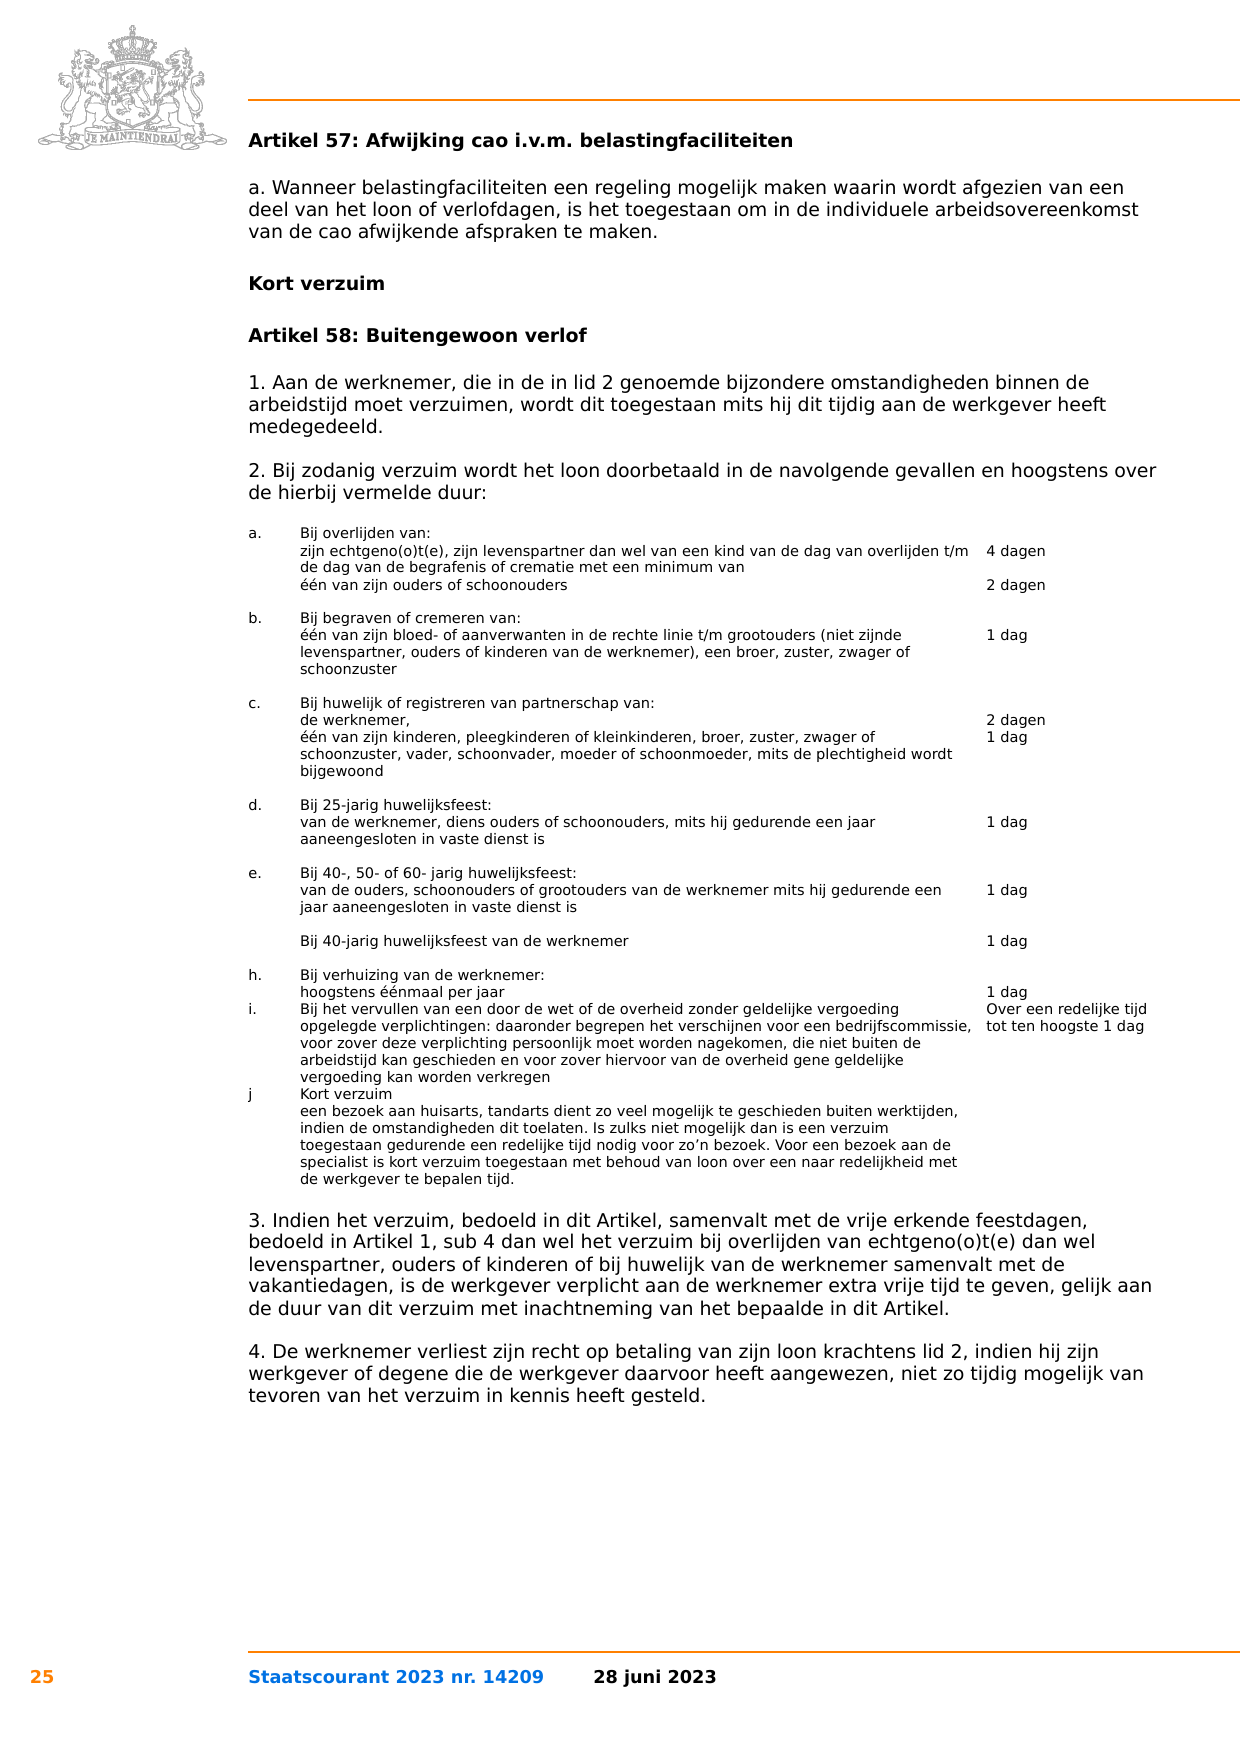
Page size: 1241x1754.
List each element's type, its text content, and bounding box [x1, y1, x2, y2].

table_cell Bij huwelijk of registreren van partnerschap van: [294, 695, 980, 712]
table_cell van de ouders, schoonouders of grootouders van de werknemer mits hij gedurende een jaar aaneengesloten in vaste dienst is [294, 882, 980, 916]
table_cell 1 dag [980, 882, 1163, 916]
table_cell [248, 627, 294, 678]
table_cell [248, 780, 294, 797]
table_cell [248, 814, 294, 848]
table_cell Bij verhuizing van de werknemer: [294, 967, 980, 984]
table_cell [980, 848, 1163, 865]
table_cell [980, 678, 1163, 695]
table_cell [248, 678, 294, 695]
table_cell [248, 933, 294, 950]
table_cell [980, 797, 1163, 814]
table_cell h. [248, 967, 294, 984]
table_header Bij overlijden van: [294, 525, 980, 542]
table_cell Bij 40-, 50- of 60- jarig huwelijksfeest: [294, 865, 980, 882]
table_cell c. [248, 695, 294, 712]
table_cell [980, 950, 1163, 967]
table_cell [248, 729, 294, 780]
table_cell [980, 780, 1163, 797]
table_cell één van zijn bloed- of aanverwanten in de rechte linie t/m grootouders (niet zijnde levenspartner, ouders of kinderen van de werknemer), een broer, zuster, zwager of schoonzuster [294, 627, 980, 678]
table_cell 2 dagen [980, 576, 1163, 593]
table_cell [248, 1103, 294, 1188]
table_cell 1 dag [980, 933, 1163, 950]
subtitle Artikel 57: Afwijking cao i.v.m. belastingfaciliteiten [248, 130, 1163, 152]
table_cell hoogstens éénmaal per jaar [294, 984, 980, 1001]
table_cell [248, 950, 294, 967]
table_cell [980, 916, 1163, 933]
table_cell één van zijn ouders of schoonouders [294, 576, 980, 593]
table_cell b. [248, 610, 294, 627]
table_cell [248, 848, 294, 865]
table_cell [248, 576, 294, 593]
table_cell [980, 967, 1163, 984]
table_cell [980, 1086, 1163, 1103]
subtitle Kort verzuim [248, 273, 1163, 295]
table_cell [248, 882, 294, 916]
text a. Wanneer belastingfaciliteiten een regeling mogelijk maken waarin wordt afgezien van een deel van het loon of verlofdagen, is het toegestaan om in de individuele arbeidsovereenkomst van de cao afwijkende afspraken te maken. [248, 177, 1163, 243]
table_cell [980, 865, 1163, 882]
table_cell 1 dag [980, 729, 1163, 780]
table_cell [294, 678, 980, 695]
table_cell [248, 712, 294, 729]
text 3. Indien het verzuim, bedoeld in dit Artikel, samenvalt met de vrije erkende feestdagen, bedoeld in Artikel 1, sub 4 dan wel het verzuim bij overlijden van echtgeno(o)t(e) dan wel levenspartner, ouders of kinderen of bij huwelijk van de werknemer samenvalt met de vakantiedagen, is de werkgever verplicht aan de werknemer extra vrije tijd te geven, gelijk aan de duur van dit verzuim met inachtneming van het bepaalde in dit Artikel. [248, 1209, 1163, 1319]
table_cell de werknemer, [294, 712, 980, 729]
table_header a. [248, 525, 294, 542]
text 2. Bij zodanig verzuim wordt het loon doorbetaald in de navolgende gevallen en hoogstens over de hierbij vermelde duur: [248, 459, 1163, 503]
table_cell [294, 593, 980, 610]
table_cell [294, 848, 980, 865]
table_cell [980, 593, 1163, 610]
table_cell [294, 780, 980, 797]
table_cell Kort verzuim [294, 1086, 980, 1103]
table_cell [248, 984, 294, 1001]
table_cell e. [248, 865, 294, 882]
table_cell 1 dag [980, 627, 1163, 678]
table_cell [980, 610, 1163, 627]
table_cell d. [248, 797, 294, 814]
table_cell [980, 695, 1163, 712]
table_cell 2 dagen [980, 712, 1163, 729]
table_cell [294, 916, 980, 933]
table_cell Bij het vervullen van een door de wet of de overheid zonder geldelijke vergoeding opgelegde verplichtingen: daaronder begrepen het verschijnen voor een bedrijfscommissie, voor zover deze verplichting persoonlijk moet worden nagekomen, die niet buiten de arbeidstijd kan geschieden en voor zover hiervoor van de overheid gene geldelijke vergoeding kan worden verkregen [294, 1001, 980, 1086]
table_cell Bij 25-jarig huwelijksfeest: [294, 797, 980, 814]
table_header [980, 525, 1163, 542]
table_cell zijn echtgeno(o)t(e), zijn levenspartner dan wel van een kind van de dag van overlijden t/m de dag van de begrafenis of crematie met een minimum van [294, 543, 980, 576]
text 1. Aan de werknemer, die in de in lid 2 genoemde bijzondere omstandigheden binnen de arbeidstijd moet verzuimen, wordt dit toegestaan mits hij dit tijdig aan de werkgever heeft medegedeeld. [248, 372, 1163, 438]
table_cell [294, 950, 980, 967]
table_cell i. [248, 1001, 294, 1086]
table_cell Bij begraven of cremeren van: [294, 610, 980, 627]
text 4. De werknemer verliest zijn recht op betaling van zijn loon krachtens lid 2, indien hij zijn werkgever of degene die de werkgever daarvoor heeft aangewezen, niet zo tijdig mogelijk van tevoren van het verzuim in kennis heeft gesteld. [248, 1341, 1163, 1407]
table_cell 1 dag [980, 814, 1163, 848]
table_cell een bezoek aan huisarts, tandarts dient zo veel mogelijk te geschieden buiten werktijden, indien de omstandigheden dit toelaten. Is zulks niet mogelijk dan is een verzuim toegestaan gedurende een redelijke tijd nodig voor zo’n bezoek. Voor een bezoek aan de specialist is kort verzuim toegestaan met behoud van loon over een naar redelijkheid met de werkgever te bepalen tijd. [294, 1103, 980, 1188]
table_cell van de werknemer, diens ouders of schoonouders, mits hij gedurende een jaar aaneengesloten in vaste dienst is [294, 814, 980, 848]
table_cell Bij 40-jarig huwelijksfeest van de werknemer [294, 933, 980, 950]
table_cell Over een redelijke tijd tot ten hoogste 1 dag [980, 1001, 1163, 1086]
table_cell één van zijn kinderen, pleegkinderen of kleinkinderen, broer, zuster, zwager of schoonzuster, vader, schoonvader, moeder of schoonmoeder, mits de plechtigheid wordt bijgewoond [294, 729, 980, 780]
subtitle Artikel 58: Buitengewoon verlof [248, 325, 1163, 347]
table_cell [248, 593, 294, 610]
table_cell [248, 916, 294, 933]
table_cell 1 dag [980, 984, 1163, 1001]
table_cell [980, 1103, 1163, 1188]
table_cell [248, 543, 294, 576]
table_cell j [248, 1086, 294, 1103]
table_cell 4 dagen [980, 543, 1163, 576]
picture [38, 25, 227, 150]
